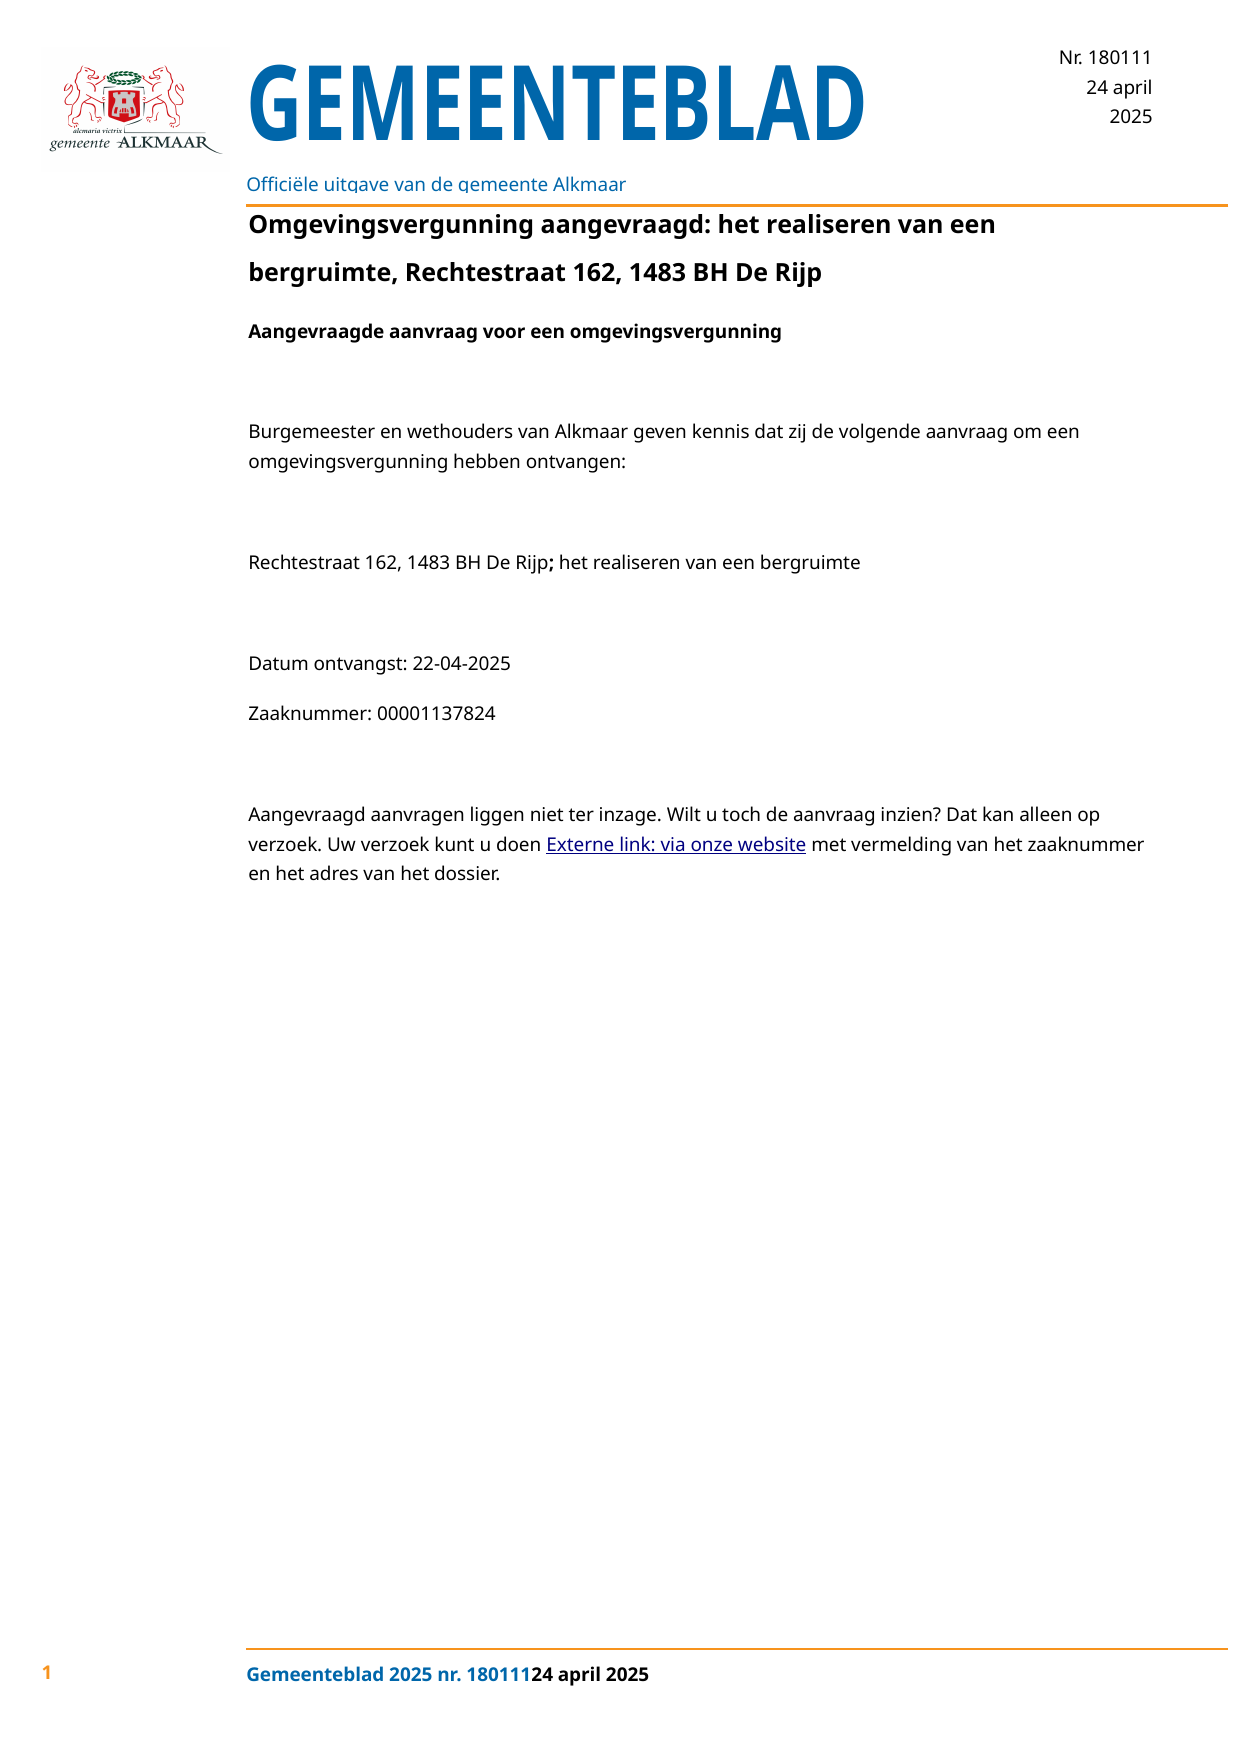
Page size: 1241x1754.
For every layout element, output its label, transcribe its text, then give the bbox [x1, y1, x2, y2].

picture [41, 47, 231, 172]
text Aangevraagd aanvragen liggen niet ter inzage. Wilt u toch de aanvraag inzien? Dat kan alleen op verzoek. Uw verzoek kunt u doen Externe link: via onze website met vermelding van het zaaknummer en het adres van het dossier. [248, 801, 1152, 886]
text Rechtestraat 162, 1483 BH De Rijp; het realiseren van een bergruimte [248, 549, 1152, 575]
text Datum ontvangst: 22-04-2025 [248, 650, 1152, 676]
text Zaaknummer: 00001137824 [248, 700, 1152, 726]
text Omgevingsvergunning aangevraagd: het realiseren van een bergruimte, Rechtestraat 162, 1483 BH De Rijp [248, 207, 1152, 288]
text Burgemeester en wethouders van Alkmaar geven kennis dat zij de volgende aanvraag om een omgevingsvergunning hebben ontvangen: [248, 419, 1152, 474]
text Aangevraagde aanvraag voor een omgevingsvergunning [248, 318, 1152, 344]
